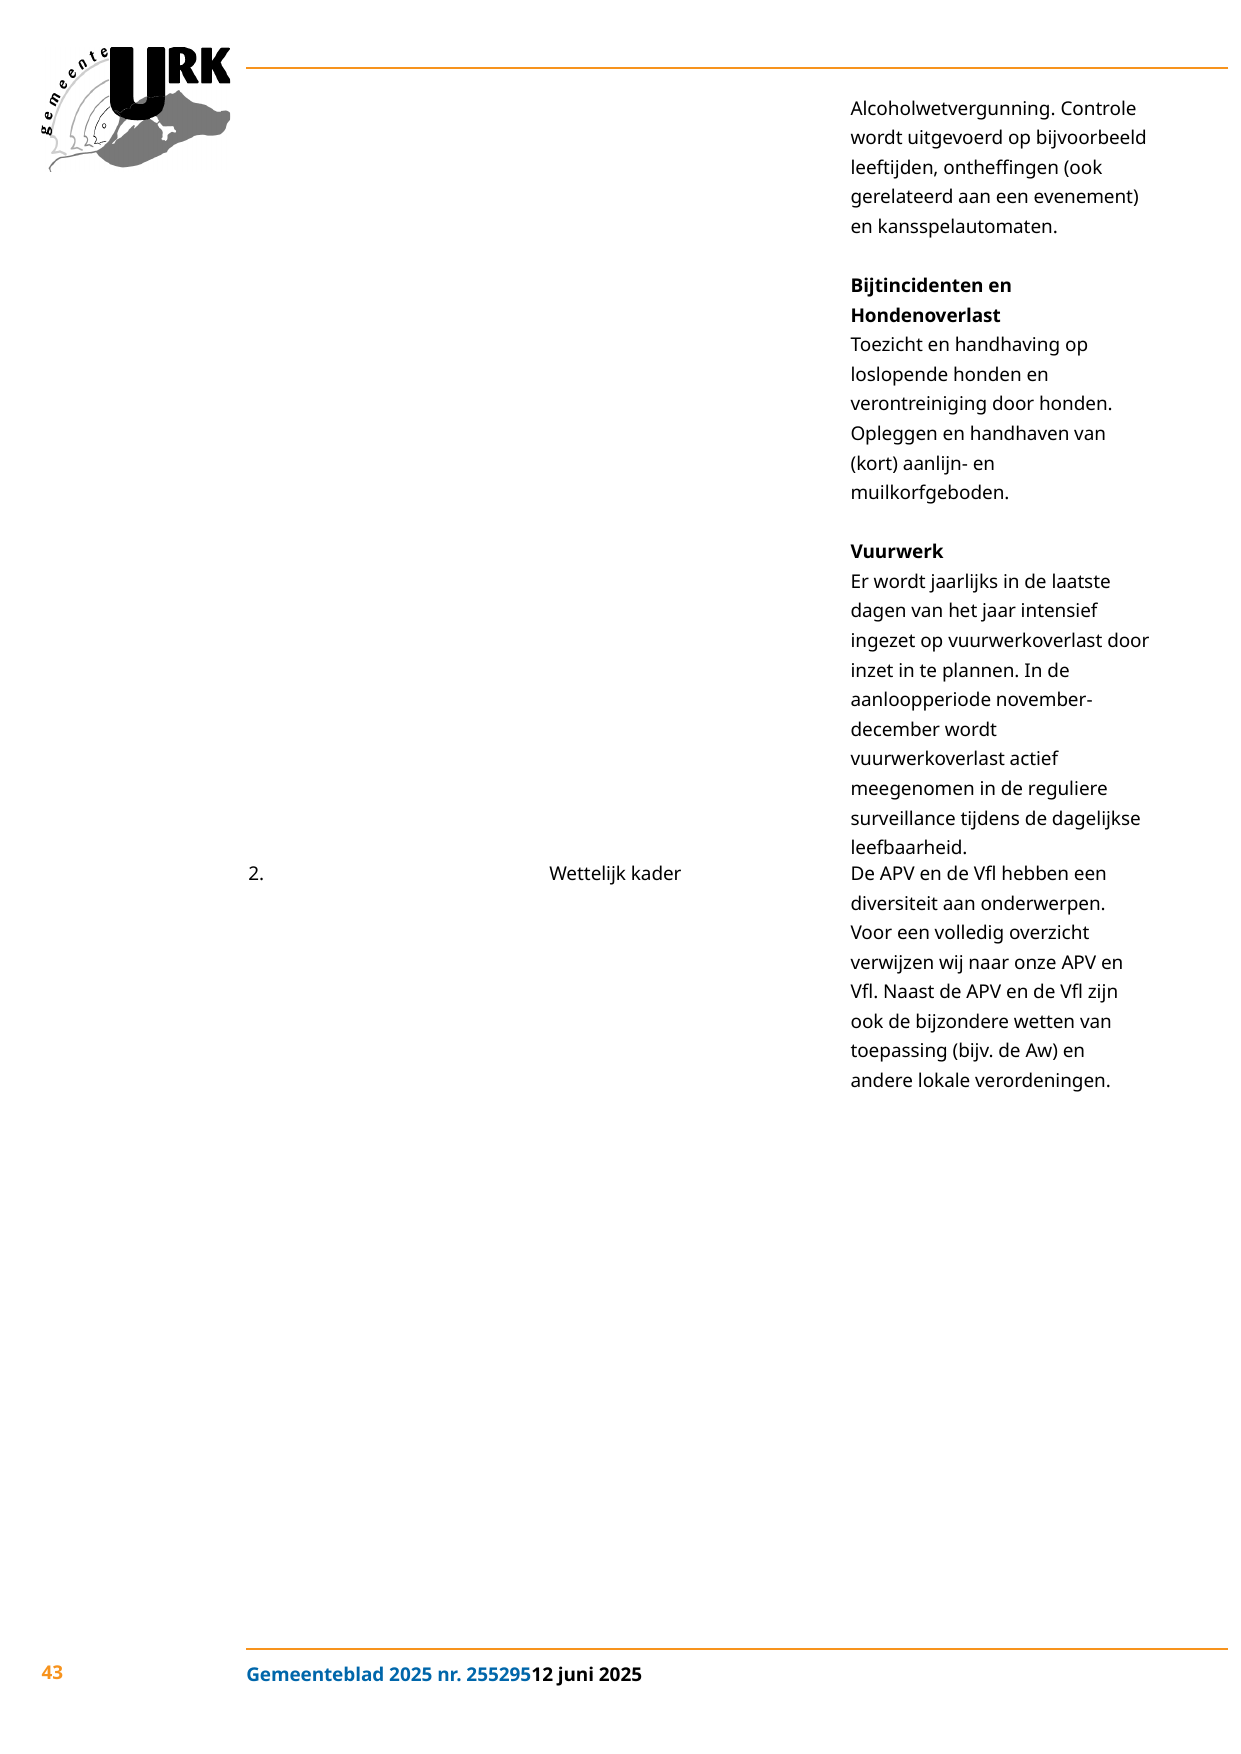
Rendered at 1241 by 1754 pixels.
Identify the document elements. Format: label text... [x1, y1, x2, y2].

table_cell Alcoholwetvergunning. Controle wordt uitgevoerd op bijvoorbeeld leeftijden, ontheffingen (ook gerelateerd aan een evenement) en kansspelautomaten. Bijtincidenten en Hondenoverlast Toezicht en handhaving op loslopende honden en verontreiniging door honden. Opleggen en handhaven van (kort) aanlijn- en muilkorfgeboden. Vuurwerk Er wordt jaarlijks in de laatste dagen van het jaar intensief ingezet op vuurwerkoverlast door inzet in te plannen. In de aanloopperiode november-december wordt vuurwerkoverlast actief meegenomen in de reguliere surveillance tijdens de dagelijkse leefbaarheid. [850, 95, 1152, 860]
table_cell 2. [248, 860, 549, 1093]
table_cell Wettelijk kader [549, 860, 850, 1093]
table_cell [549, 95, 850, 860]
table_cell De APV en de Vfl hebben een diversiteit aan onderwerpen. Voor een volledig overzicht verwijzen wij naar onze APV en Vfl. Naast de APV en de Vfl zijn ook de bijzondere wetten van toepassing (bijv. de Aw) en andere lokale verordeningen. [850, 860, 1152, 1093]
table_cell [248, 95, 549, 860]
picture [41, 47, 231, 172]
